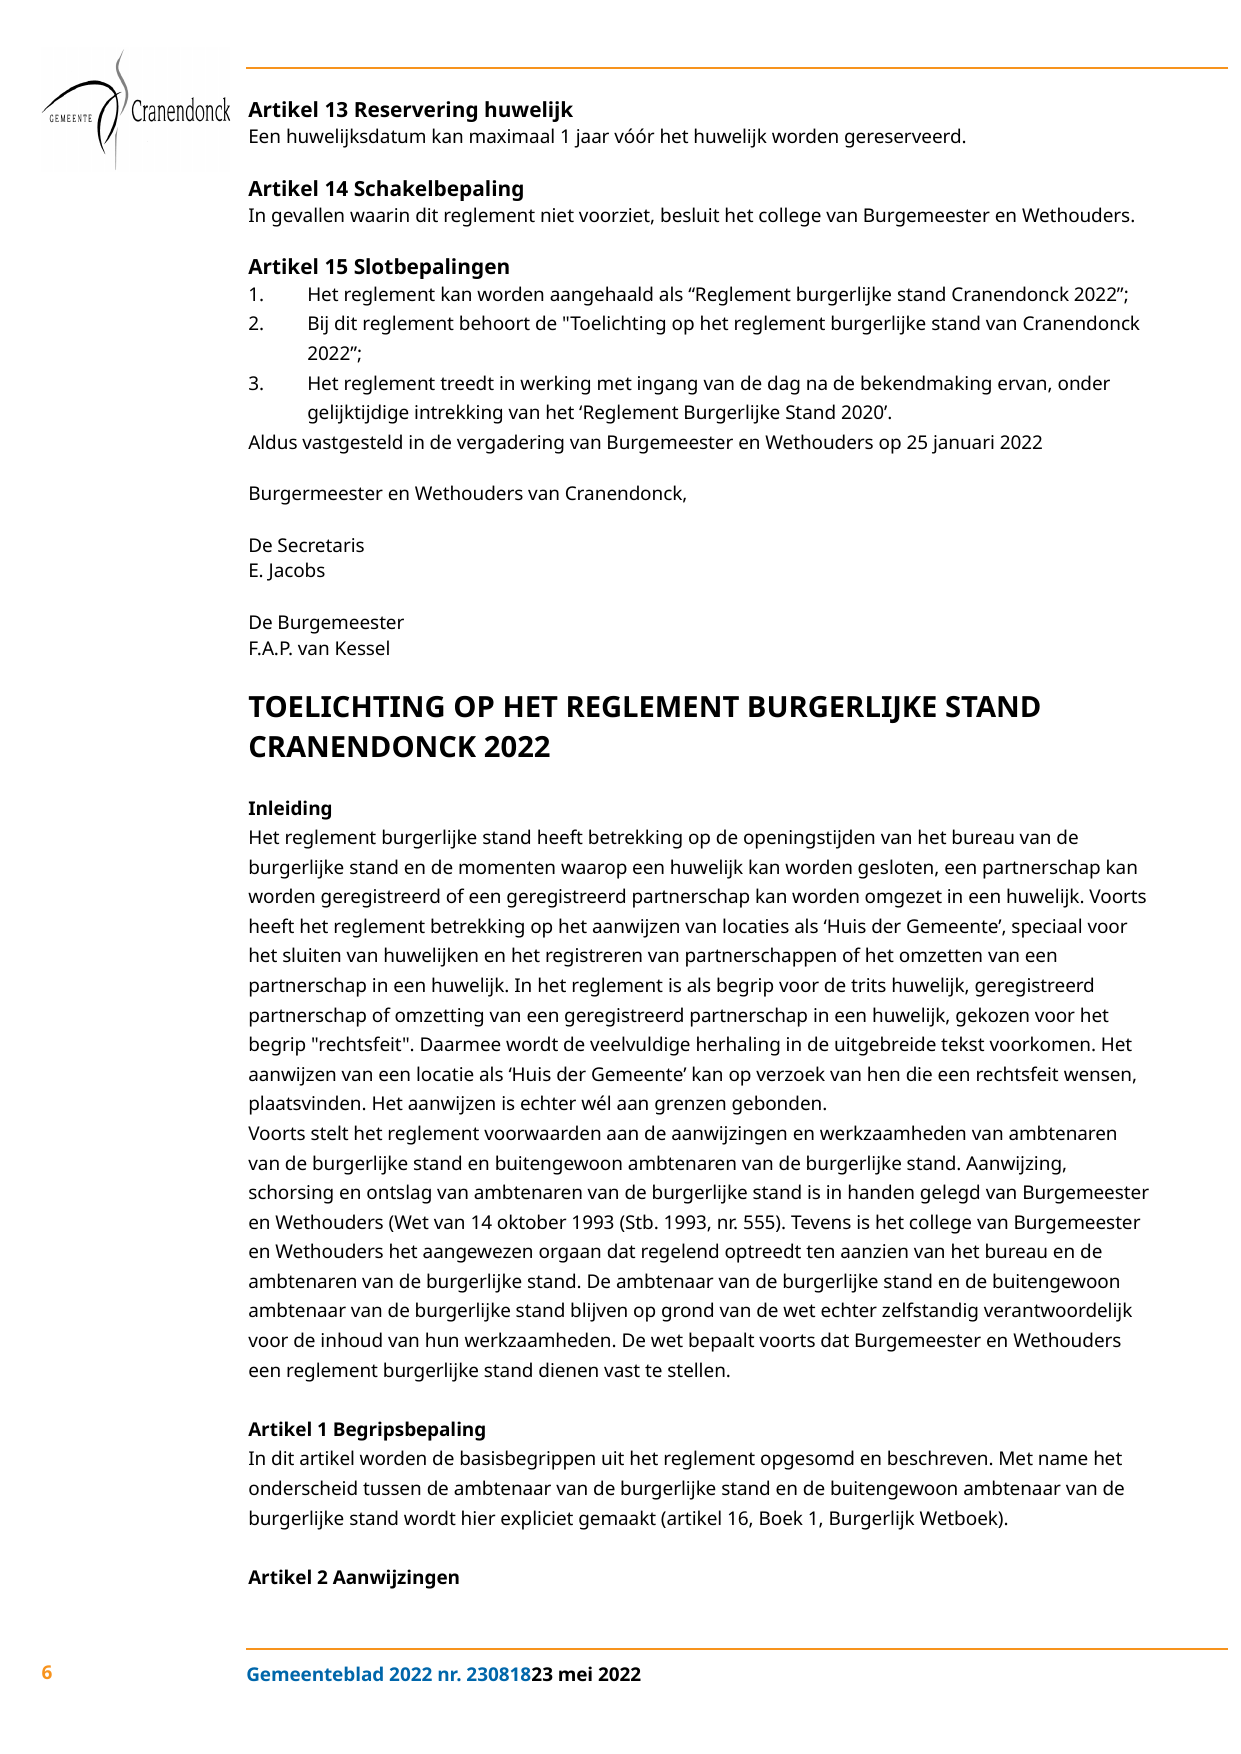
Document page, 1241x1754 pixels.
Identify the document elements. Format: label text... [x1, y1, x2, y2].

text Burgermeester en Wethouders van Cranendonck, [248, 480, 1152, 506]
list Bij dit reglement behoort de "Toelichting op het reglement burgerlijke stand van Cranendonck 2022”; [248, 311, 1152, 366]
text Artikel 15 Slotbepalingen [248, 252, 1152, 281]
text Artikel 13 Reservering huwelijk [248, 95, 1152, 123]
text Inleiding [248, 795, 1152, 820]
text F.A.P. van Kessel [248, 635, 1152, 660]
text Het reglement burgerlijke stand heeft betrekking op de openingstijden van het bureau van de burgerlijke stand en de momenten waarop een huwelijk kan worden gesloten, een partnerschap kan worden geregistreerd of een geregistreerd partnerschap kan worden omgezet in een huwelijk. Voorts heeft het reglement betrekking op het aanwijzen van locaties als ‘Huis der Gemeente’, speciaal voor het sluiten van huwelijken en het registreren van partnerschappen of het omzetten van een partnerschap in een huwelijk. In het reglement is als begrip voor de trits huwelijk, geregistreerd partnerschap of omzetting van een geregistreerd partnerschap in een huwelijk, gekozen voor het begrip "rechtsfeit". Daarmee wordt de veelvuldige herhaling in de uitgebreide tekst voorkomen. Het aanwijzen van een locatie als ‘Huis der Gemeente’ kan op verzoek van hen die een rechtsfeit wensen, plaatsvinden. Het aanwijzen is echter wél aan grenzen gebonden. [248, 824, 1152, 1116]
text In dit artikel worden de basisbegrippen uit het reglement opgesomd en beschreven. Met name het onderscheid tussen de ambtenaar van de burgerlijke stand en de buitengewoon ambtenaar van de burgerlijke stand wordt hier expliciet gemaakt (artikel 16, Boek 1, Burgerlijk Wetboek). [248, 1446, 1152, 1530]
text TOELICHTING OP HET REGLEMENT BURGERLIJKE STAND CRANENDONCK 2022 [248, 686, 1152, 766]
text De Secretaris [248, 532, 1152, 557]
text Aldus vastgesteld in de vergadering van Burgemeester en Wethouders op 25 januari 2022 [248, 429, 1152, 454]
text E. Jacobs [248, 557, 1152, 583]
text Artikel 1 Begripsbepaling [248, 1416, 1152, 1442]
text Een huwelijksdatum kan maximaal 1 jaar vóór het huwelijk worden gereserveerd. [248, 123, 1152, 149]
text In gevallen waarin dit reglement niet voorziet, besluit het college van Burgemeester en Wethouders. [248, 202, 1152, 228]
list Het reglement kan worden aangehaald als “Reglement burgerlijke stand Cranendonck 2022”; [248, 281, 1152, 307]
picture [41, 47, 231, 172]
list Het reglement treedt in werking met ingang van de dag na de bekendmaking ervan, onder gelijktijdige intrekking van het ‘Reglement Burgerlijke Stand 2020’. [248, 370, 1152, 425]
text Artikel 14 Schakelbepaling [248, 174, 1152, 202]
text Artikel 2 Aanwijzingen [248, 1564, 1152, 1589]
text De Burgemeester [248, 609, 1152, 635]
text Voorts stelt het reglement voorwaarden aan de aanwijzingen en werkzaamheden van ambtenaren van de burgerlijke stand en buitengewoon ambtenaren van de burgerlijke stand. Aanwijzing, schorsing en ontslag van ambtenaren van de burgerlijke stand is in handen gelegd van Burgemeester en Wethouders (Wet van 14 oktober 1993 (Stb. 1993, nr. 555). Tevens is het college van Burgemeester en Wethouders het aangewezen orgaan dat regelend optreedt ten aanzien van het bureau en de ambtenaren van de burgerlijke stand. De ambtenaar van de burgerlijke stand en de buitengewoon ambtenaar van de burgerlijke stand blijven op grond van de wet echter zelfstandig verantwoordelijk voor de inhoud van hun werkzaamheden. De wet bepaalt voorts dat Burgemeester en Wethouders een reglement burgerlijke stand dienen vast te stellen. [248, 1120, 1152, 1382]
